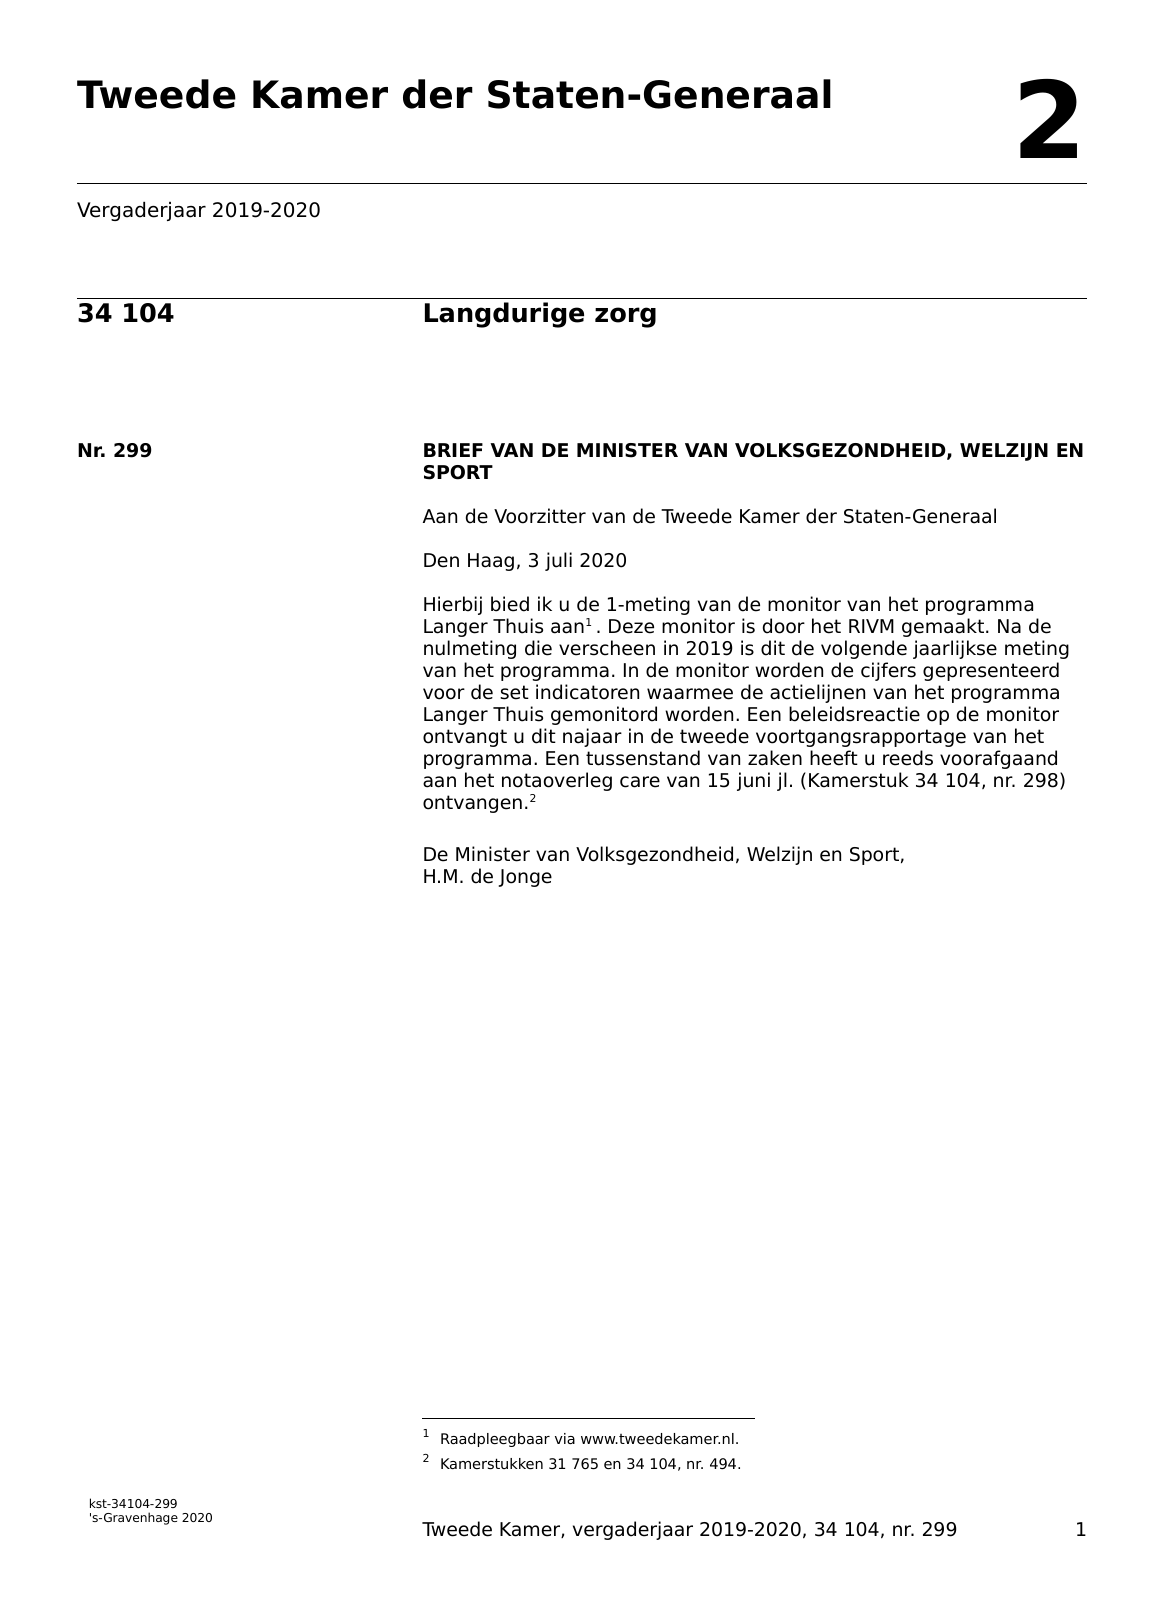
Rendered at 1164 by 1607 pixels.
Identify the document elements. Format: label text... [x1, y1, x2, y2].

text kst-34104-299 [88, 1497, 323, 1511]
text 's-Gravenhage 2020 [88, 1511, 323, 1525]
table_header 2 [886, 59, 1087, 183]
table_cell Vergaderjaar 2019-2020 [77, 184, 1087, 298]
subtitle 34 104 Langdurige zorg [77, 299, 1087, 329]
text Kamerstukken 31 765 en 34 104, nr. 494. [422, 1452, 1087, 1474]
text Aan de Voorzitter van de Tweede Kamer der Staten-Generaal [422, 506, 1087, 528]
text Den Haag, 3 juli 2020 [422, 550, 1087, 572]
text Raadpleegbaar via www.tweedekamer.nl. [422, 1427, 1087, 1449]
table_header Tweede Kamer der Staten-Generaal [77, 59, 886, 183]
subtitle Nr. 299 BRIEF VAN DE MINISTER VAN VOLKSGEZONDHEID, WELZIJN EN SPORT [77, 440, 1087, 484]
text Hierbij bied ik u de 1-meting van de monitor van het programma Langer Thuis aan. Deze monitor is door het RIVM gemaakt. Na de nulmeting die verscheen in 2019 is dit de volgende jaarlijkse meting van het programma. In de monitor worden de cijfers gepresenteerd voor de set indicatoren waarmee de actielijnen van het programma Langer Thuis gemonitord worden. Een beleidsreactie op de monitor ontvangt u dit najaar in de tweede voortgangsrapportage van het programma. Een tussenstand van zaken heeft u reeds voorafgaand aan het notaoverleg care van 15 juni jl. (Kamerstuk 34 104, nr. 298) ontvangen. [422, 594, 1087, 814]
text De Minister van Volksgezondheid, Welzijn en Sport, H.M. de Jonge [422, 844, 1087, 888]
